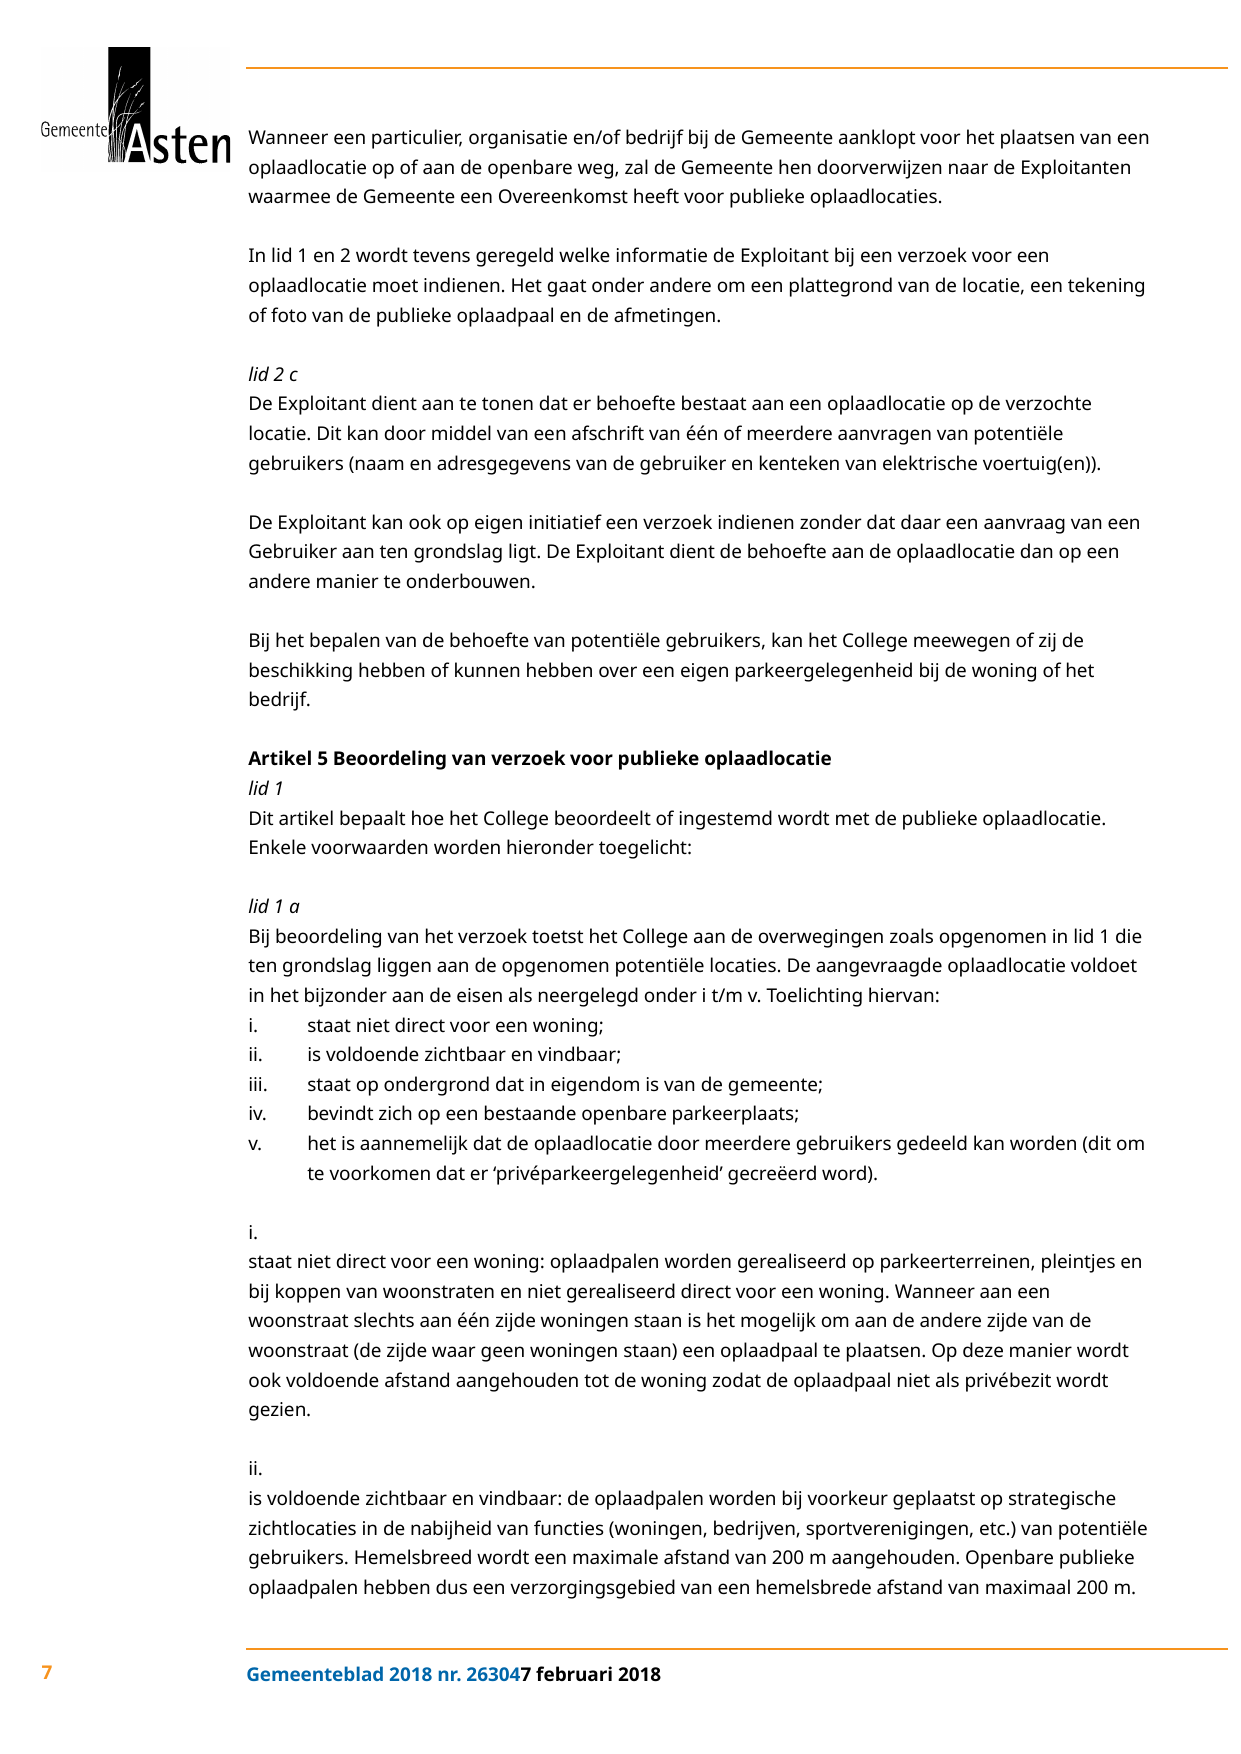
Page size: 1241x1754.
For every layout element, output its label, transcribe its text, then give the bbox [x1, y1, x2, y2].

list staat op ondergrond dat in eigendom is van de gemeente; [248, 1071, 1152, 1097]
list bevindt zich op een bestaande openbare parkeerplaats; [248, 1101, 1152, 1126]
text lid 1 [248, 775, 1152, 801]
text ii. [248, 1456, 1152, 1481]
list staat niet direct voor een woning; [248, 1012, 1152, 1038]
text In lid 1 en 2 wordt tevens geregeld welke informatie de Exploitant bij een verzoek voor een oplaadlocatie moet indienen. Het gaat onder andere om een plattegrond van de locatie, een tekening of foto van de publieke oplaadpaal en de afmetingen. [248, 243, 1152, 328]
text Bij beoordeling van het verzoek toetst het College aan de overwegingen zoals opgenomen in lid 1 die ten grondslag liggen aan de opgenomen potentiële locaties. De aangevraagde oplaadlocatie voldoet in het bijzonder aan de eisen als neergelegd onder i t/m v. Toelichting hiervan: [248, 923, 1152, 1008]
list is voldoende zichtbaar en vindbaar; [248, 1041, 1152, 1067]
picture [41, 47, 231, 172]
text Artikel 5 Beoordeling van verzoek voor publieke oplaadlocatie [248, 746, 1152, 771]
text i. [248, 1219, 1152, 1245]
text Wanneer een particulier, organisatie en/of bedrijf bij de Gemeente aanklopt voor het plaatsen van een oplaadlocatie op of aan de openbare weg, zal de Gemeente hen doorverwijzen naar de Exploitanten waarmee de Gemeente een Overeenkomst heeft voor publieke oplaadlocaties. [248, 124, 1152, 209]
list het is aannemelijk dat de oplaadlocatie door meerdere gebruikers gedeeld kan worden (dit om te voorkomen dat er ‘privéparkeergelegenheid’ gecreëerd word). [248, 1130, 1152, 1186]
text De Exploitant dient aan te tonen dat er behoefte bestaat aan een oplaadlocatie op de verzochte locatie. Dit kan door middel van een afschrift van één of meerdere aanvragen van potentiële gebruikers (naam en adresgegevens van de gebruiker en kenteken van elektrische voertuig(en)). [248, 391, 1152, 476]
text De Exploitant kan ook op eigen initiatief een verzoek indienen zonder dat daar een aanvraag van een Gebruiker aan ten grondslag ligt. De Exploitant dient de behoefte aan de oplaadlocatie dan op een andere manier te onderbouwen. [248, 509, 1152, 594]
text staat niet direct voor een woning: oplaadpalen worden gerealiseerd op parkeerterreinen, pleintjes en bij koppen van woonstraten en niet gerealiseerd direct voor een woning. Wanneer aan een woonstraat slechts aan één zijde woningen staan is het mogelijk om aan de andere zijde van de woonstraat (de zijde waar geen woningen staan) een oplaadpaal te plaatsen. Op deze manier wordt ook voldoende afstand aangehouden tot de woning zodat de oplaadpaal niet als privébezit wordt gezien. [248, 1248, 1152, 1422]
text lid 1 a [248, 893, 1152, 919]
text Dit artikel bepaalt hoe het College beoordeelt of ingestemd wordt met de publieke oplaadlocatie. Enkele voorwaarden worden hieronder toegelicht: [248, 805, 1152, 860]
text Bij het bepalen van de behoefte van potentiële gebruikers, kan het College meewegen of zij de beschikking hebben of kunnen hebben over een eigen parkeergelegenheid bij de woning of het bedrijf. [248, 627, 1152, 712]
text lid 2 c [248, 361, 1152, 387]
text is voldoende zichtbaar en vindbaar: de oplaadpalen worden bij voorkeur geplaatst op strategische zichtlocaties in de nabijheid van functies (woningen, bedrijven, sportverenigingen, etc.) van potentiële gebruikers. Hemelsbreed wordt een maximale afstand van 200 m aangehouden. Openbare publieke oplaadpalen hebben dus een verzorgingsgebied van een hemelsbrede afstand van maximaal 200 m. [248, 1485, 1152, 1600]
